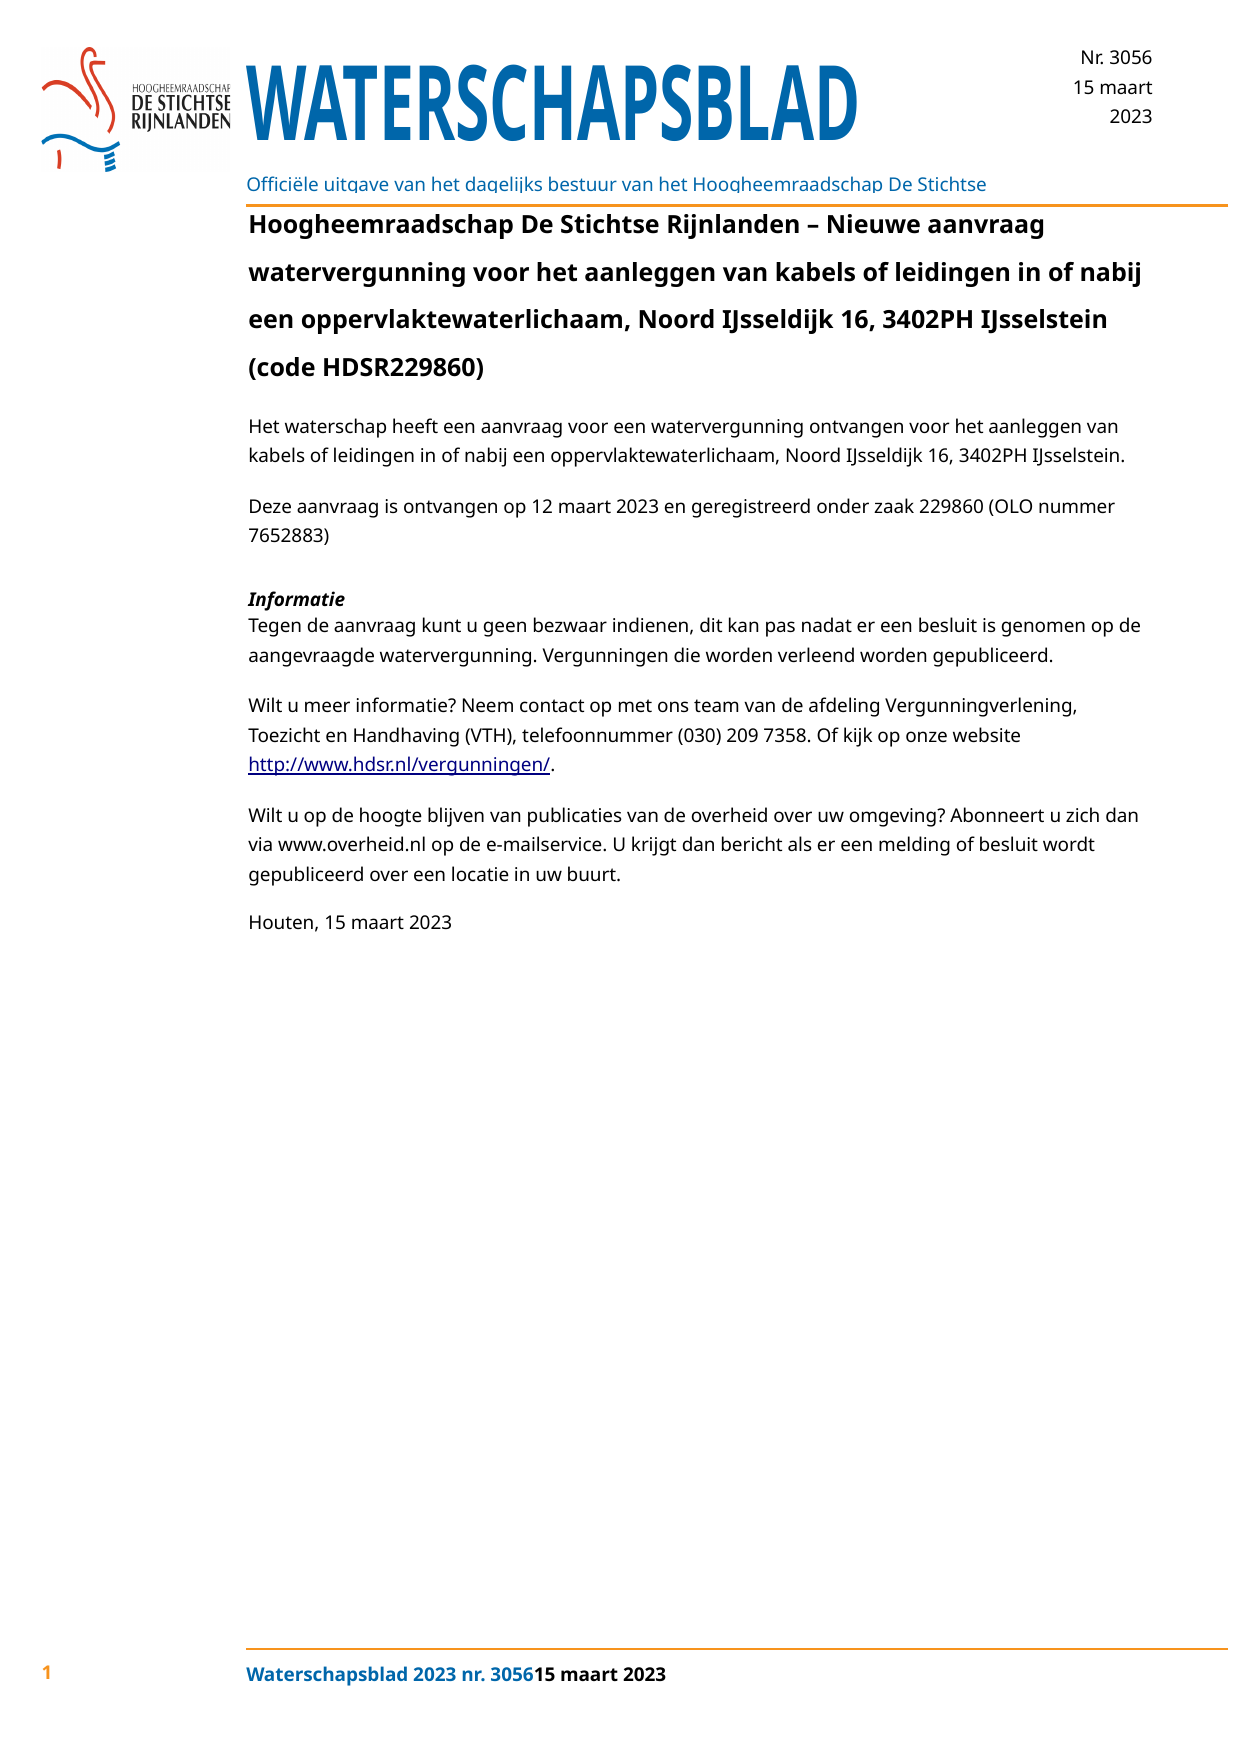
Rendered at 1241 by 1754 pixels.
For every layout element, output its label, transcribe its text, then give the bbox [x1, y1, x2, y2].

text Wilt u meer informatie? Neem contact op met ons team van de afdeling Vergunningverlening, Toezicht en Handhaving (VTH), telefoonnummer (030) 209 7358. Of kijk op onze website http://www.hdsr.nl/vergunningen/. [248, 692, 1152, 777]
text Tegen de aanvraag kunt u geen bezwaar indienen, dit kan pas nadat er een besluit is genomen op de aangevraagde watervergunning. Vergunningen die worden verleend worden gepubliceerd. [248, 612, 1152, 668]
text Het waterschap heeft een aanvraag voor een watervergunning ontvangen voor het aanleggen van kabels of leidingen in of nabij een oppervlaktewaterlichaam, Noord IJsseldijk 16, 3402PH IJsselstein. [248, 413, 1152, 468]
text Wilt u op de hoogte blijven van publicaties van de overheid over uw omgeving? Abonneert u zich dan via www.overheid.nl op de e-mailservice. U krijgt dan bericht als er een melding of besluit wordt gepubliceerd over een locatie in uw buurt. [248, 802, 1152, 887]
text Deze aanvraag is ontvangen op 12 maart 2023 en geregistreerd onder zaak 229860 (OLO nummer 7652883) [248, 493, 1152, 548]
text Houten, 15 maart 2023 [248, 909, 1152, 935]
picture [41, 47, 231, 172]
text Informatie [248, 587, 1152, 612]
text Hoogheemraadschap De Stichtse Rijnlanden – Nieuwe aanvraag watervergunning voor het aanleggen van kabels of leidingen in of nabij een oppervlaktewaterlichaam, Noord IJsseldijk 16, 3402PH IJsselstein (code HDSR229860) [248, 207, 1152, 384]
